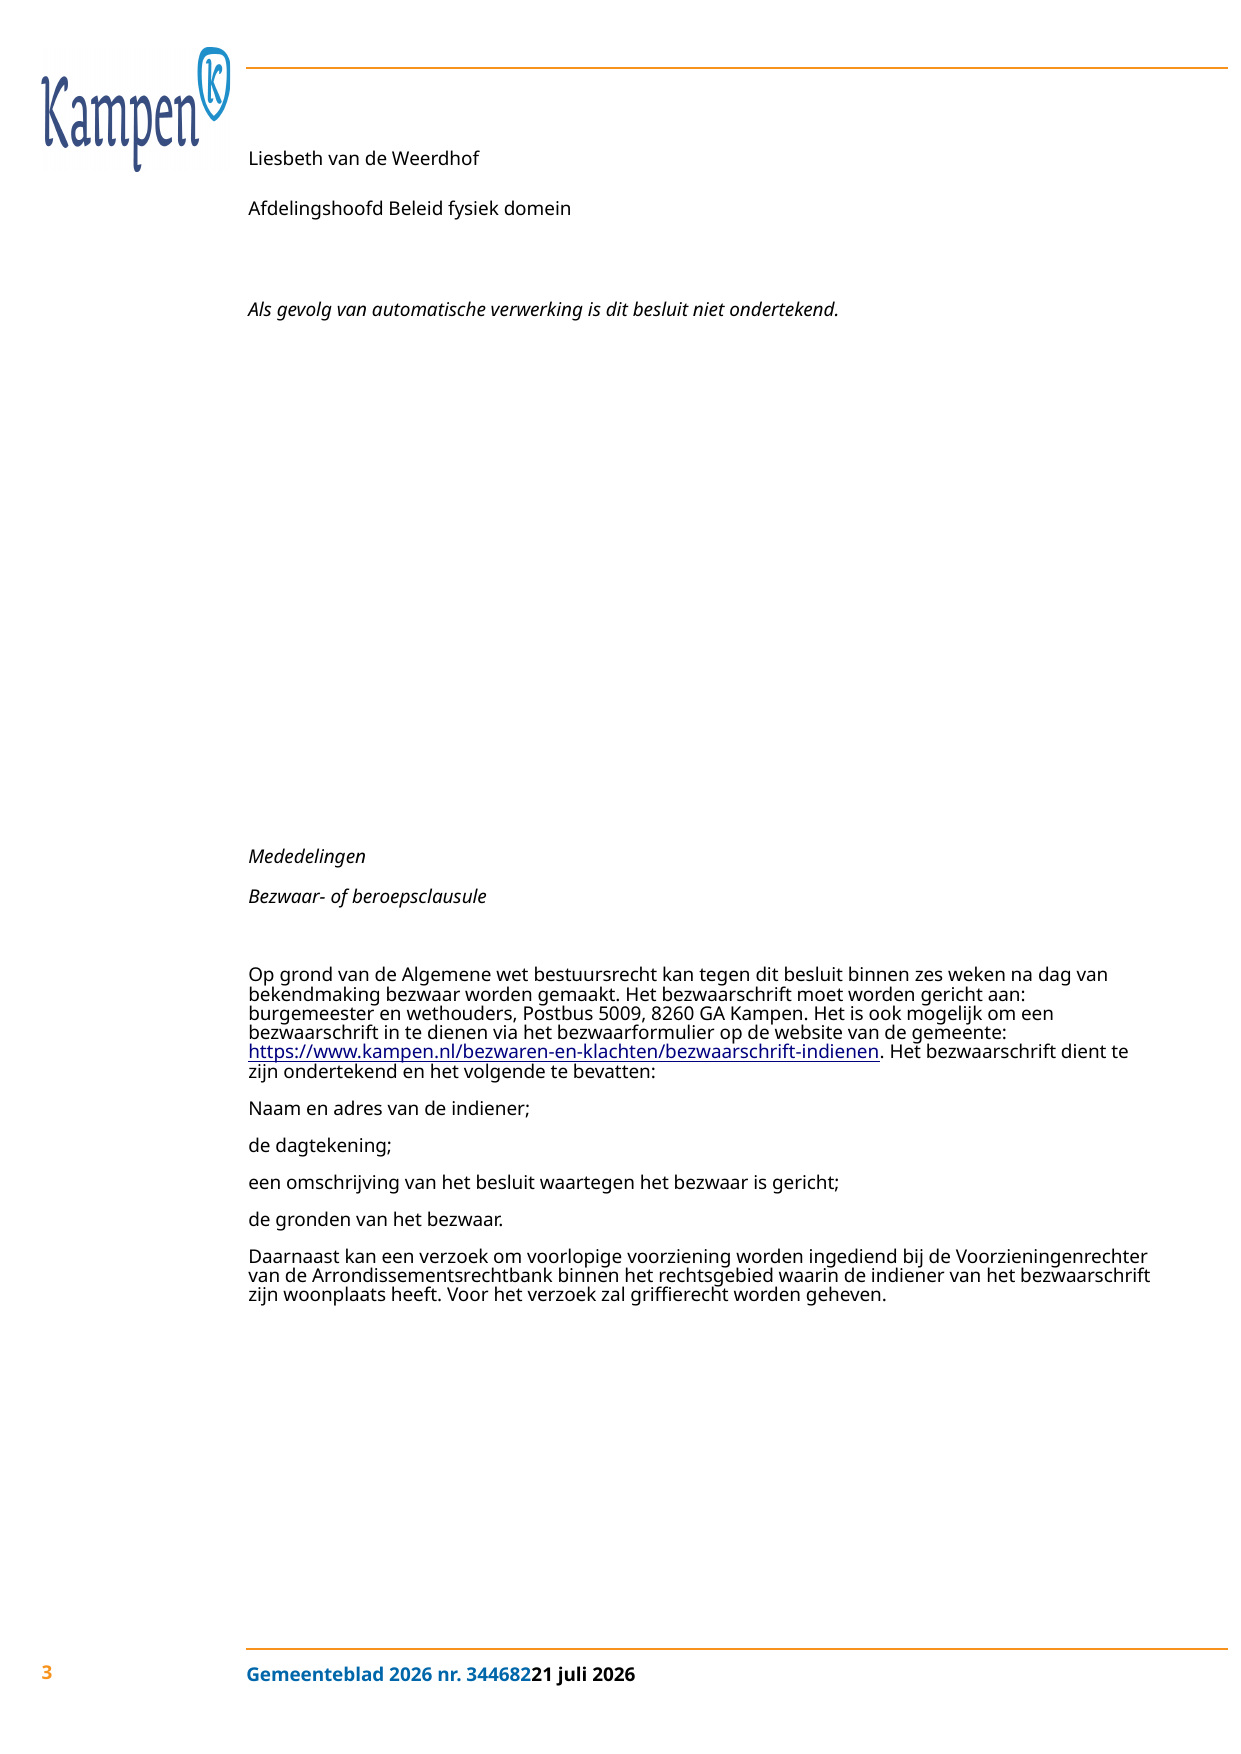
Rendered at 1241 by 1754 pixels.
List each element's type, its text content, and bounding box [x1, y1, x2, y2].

text Naam en adres van de indiener; [248, 1100, 1152, 1119]
text Als gevolg van automatische verwerking is dit besluit niet ondertekend. [248, 296, 1152, 322]
text Daarnaast kan een verzoek om voorlopige voorziening worden ingediend bij de Voorzieningenrechter van de Arrondissementsrechtbank binnen het rechtsgebied waarin de indiener van het bezwaarschrift zijn woonplaats heeft. Voor het verzoek zal griffierecht worden geheven. [248, 1248, 1152, 1305]
picture [41, 47, 231, 172]
text de dagtekening; [248, 1137, 1152, 1156]
text de gronden van het bezwaar. [248, 1211, 1152, 1230]
text Bezwaar- of beroepsclausule [248, 883, 1152, 909]
text Mededelingen [248, 844, 1152, 869]
text een omschrijving van het besluit waartegen het bezwaar is gericht; [248, 1174, 1152, 1193]
text Op grond van de Algemene wet bestuursrecht kan tegen dit besluit binnen zes weken na dag van bekendmaking bezwaar worden gemaakt. Het bezwaarschrift moet worden gericht aan: burgemeester en wethouders, Postbus 5009, 8260 GA Kampen. Het is ook mogelijk om een bezwaarschrift in te dienen via het bezwaarformulier op de website van de gemeente: https://www.kampen.nl/bezwaren-en-klachten/bezwaarschrift-indienen. Het bezwaarschrift dient te zijn ondertekend en het volgende te bevatten: [248, 966, 1152, 1082]
text Afdelingshoofd Beleid fysiek domein [248, 196, 1152, 221]
text Liesbeth van de Weerdhof [248, 145, 1152, 171]
